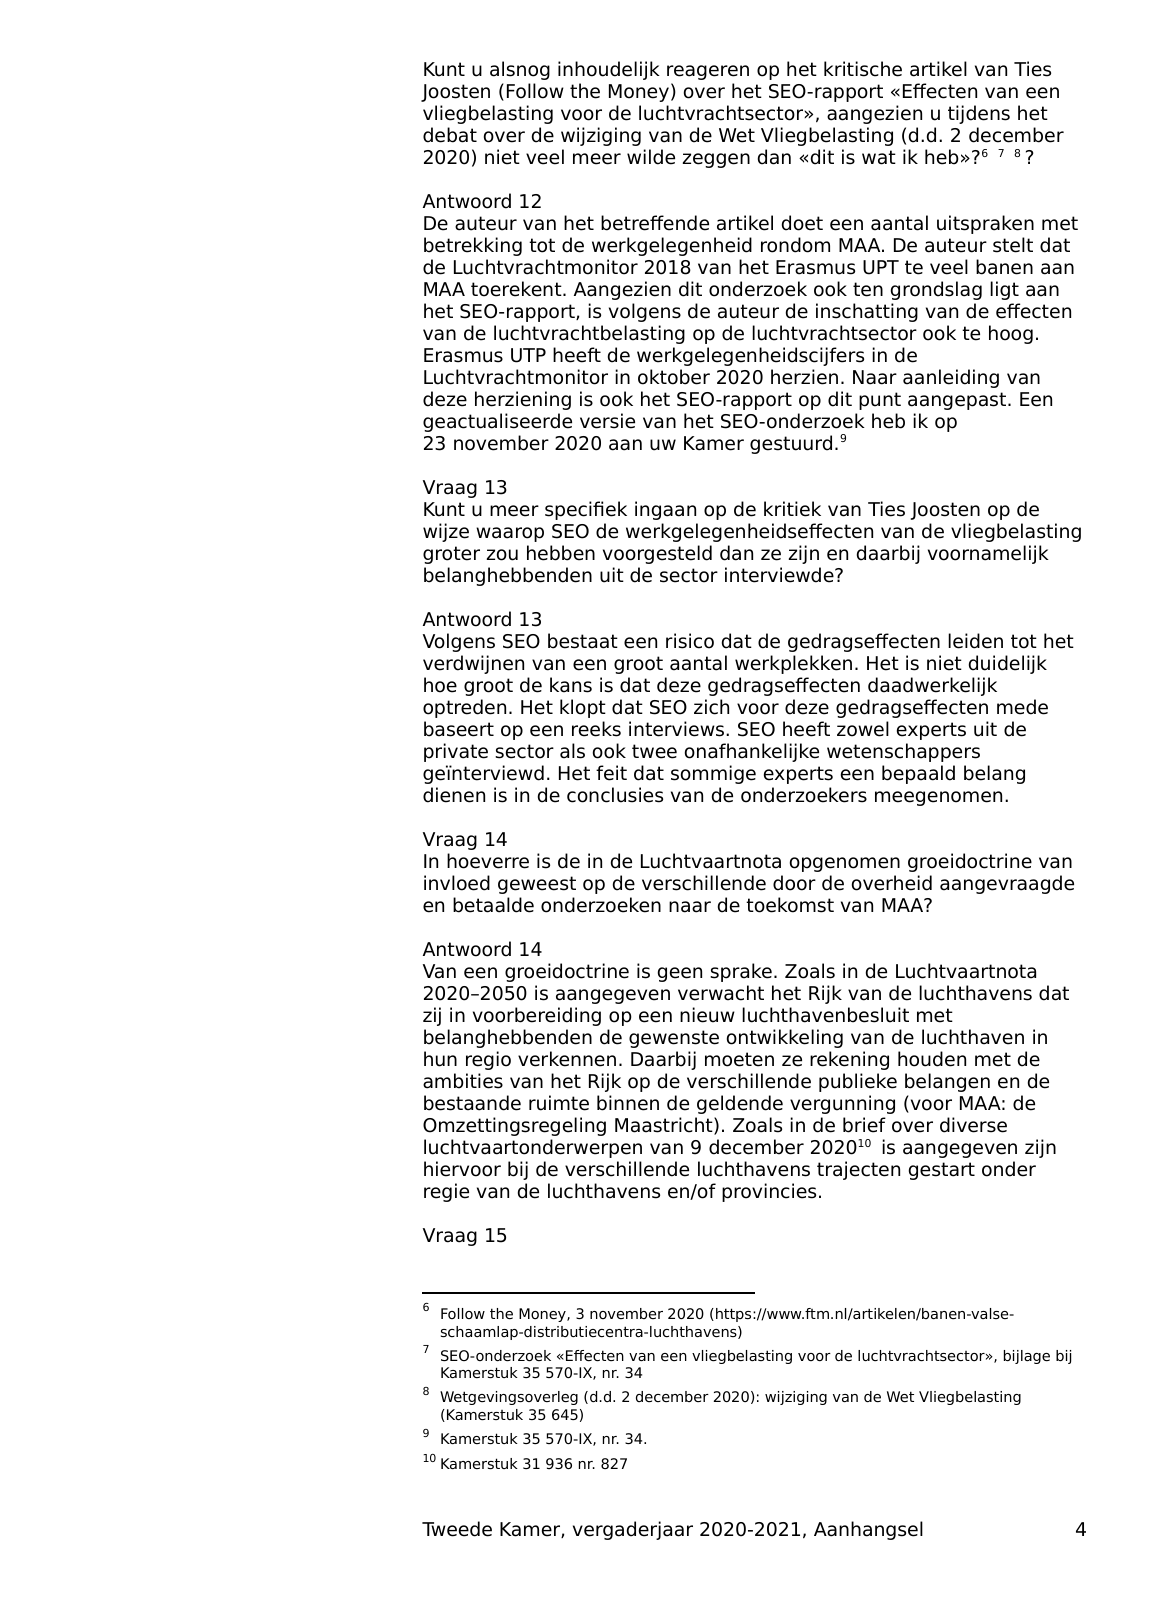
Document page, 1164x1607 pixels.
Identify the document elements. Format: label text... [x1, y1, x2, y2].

text SEO-onderzoek «Effecten van een vliegbelasting voor de luchtvrachtsector», bijlage bij Kamerstuk 35 570-IX, nr. 34 [422, 1343, 1087, 1382]
text Kunt u alsnog inhoudelijk reageren op het kritische artikel van Ties Joosten (Follow the Money) over het SEO-rapport «Effecten van een vliegbelasting voor de luchtvrachtsector», aangezien u tijdens het debat over de wijziging van de Wet Vliegbelasting (d.d. 2 december 2020) niet veel meer wilde zeggen dan «dit is wat ik heb»? ? [422, 59, 1087, 169]
text De auteur van het betreffende artikel doet een aantal uitspraken met betrekking tot de werkgelegenheid rondom MAA. De auteur stelt dat de Luchtvrachtmonitor 2018 van het Erasmus UPT te veel banen aan MAA toerekent. Aangezien dit onderzoek ook ten grondslag ligt aan het SEO-rapport, is volgens de auteur de inschatting van de effecten van de luchtvrachtbelasting op de luchtvrachtsector ook te hoog. Erasmus UTP heeft de werkgelegenheidscijfers in de Luchtvrachtmonitor in oktober 2020 herzien. Naar aanleiding van deze herziening is ook het SEO-rapport op dit punt aangepast. Een geactualiseerde versie van het SEO-onderzoek heb ik op 23 november 2020 aan uw Kamer gestuurd. [422, 213, 1087, 455]
text Volgens SEO bestaat een risico dat de gedragseffecten leiden tot het verdwijnen van een groot aantal werkplekken. Het is niet duidelijk hoe groot de kans is dat deze gedragseffecten daadwerkelijk optreden. Het klopt dat SEO zich voor deze gedragseffecten mede baseert op een reeks interviews. SEO heeft zowel experts uit de private sector als ook twee onafhankelijke wetenschappers geïnterviewd. Het feit dat sommige experts een bepaald belang dienen is in de conclusies van de onderzoekers meegenomen. [422, 631, 1087, 807]
text Antwoord 14 [422, 939, 1087, 961]
text Van een groeidoctrine is geen sprake. Zoals in de Luchtvaartnota 2020–2050 is aangegeven verwacht het Rijk van de luchthavens dat zij in voorbereiding op een nieuw luchthavenbesluit met belanghebbenden de gewenste ontwikkeling van de luchthaven in hun regio verkennen. Daarbij moeten ze rekening houden met de ambities van het Rijk op de verschillende publieke belangen en de bestaande ruimte binnen de geldende vergunning (voor MAA: de Omzettingsregeling Maastricht). Zoals in de brief over diverse luchtvaartonderwerpen van 9 december 2020 is aangegeven zijn hiervoor bij de verschillende luchthavens trajecten gestart onder regie van de luchthavens en/of provincies. [422, 961, 1087, 1203]
text Antwoord 13 [422, 609, 1087, 631]
text Wetgevingsoverleg (d.d. 2 december 2020): wijziging van de Wet Vliegbelasting (Kamerstuk 35 645) [422, 1385, 1087, 1424]
text Antwoord 12 [422, 191, 1087, 213]
text Kamerstuk 31 936 nr. 827 [422, 1452, 1087, 1474]
text Vraag 13 [422, 477, 1087, 499]
text In hoeverre is de in de Luchtvaartnota opgenomen groeidoctrine van invloed geweest op de verschillende door de overheid aangevraagde en betaalde onderzoeken naar de toekomst van MAA? [422, 851, 1087, 917]
text Follow the Money, 3 november 2020 (https://www.ftm.nl/artikelen/banen-valse-schaamlap-distributiecentra-luchthavens) [422, 1302, 1087, 1341]
text Vraag 15 [422, 1225, 1087, 1247]
text Kunt u meer specifiek ingaan op de kritiek van Ties Joosten op de wijze waarop SEO de werkgelegenheidseffecten van de vliegbelasting groter zou hebben voorgesteld dan ze zijn en daarbij voornamelijk belanghebbenden uit de sector interviewde? [422, 499, 1087, 587]
text Vraag 14 [422, 829, 1087, 851]
text Kamerstuk 35 570-IX, nr. 34. [422, 1427, 1087, 1449]
